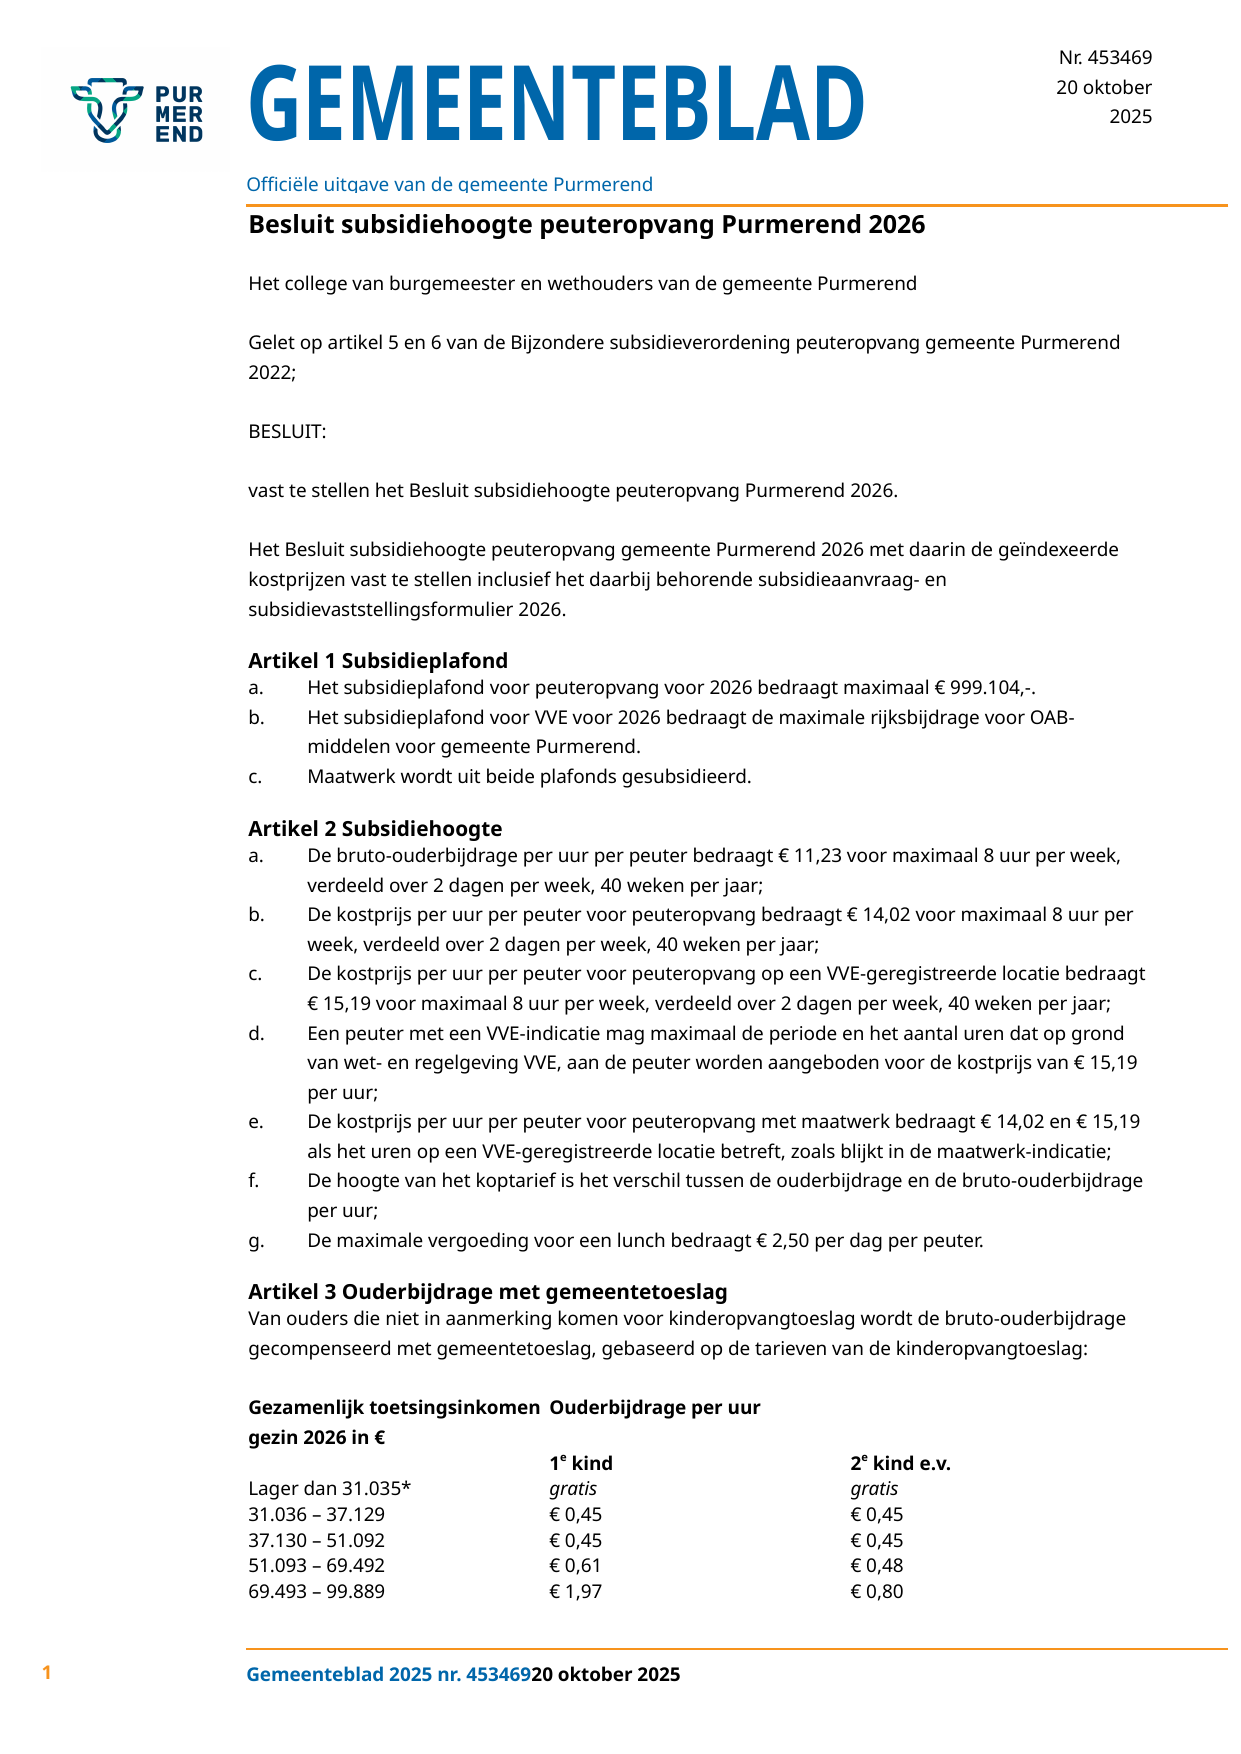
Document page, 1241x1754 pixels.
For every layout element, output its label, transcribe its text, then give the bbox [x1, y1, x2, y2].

table_cell [248, 1450, 549, 1476]
table_cell € 0,80 [850, 1579, 1152, 1604]
table_header Gezamenlijk toetsingsinkomen gezin 2026 in € [248, 1395, 549, 1450]
text Artikel 1 Subsidieplafond [248, 646, 1152, 674]
text Artikel 2 Subsidiehoogte [248, 814, 1152, 842]
table_cell 37.130 – 51.092 [248, 1527, 549, 1553]
list Het subsidieplafond voor VVE voor 2026 bedraagt de maximale rijksbijdrage voor OAB-middelen voor gemeente Purmerend. [248, 704, 1152, 759]
list De kostprijs per uur per peuter voor peuteropvang bedraagt € 14,02 voor maximaal 8 uur per week, verdeeld over 2 dagen per week, 40 weken per jaar; [248, 901, 1152, 957]
table_cell 31.036 – 37.129 [248, 1501, 549, 1527]
text Besluit subsidiehoogte peuteropvang Purmerend 2026 [248, 207, 1152, 241]
list Het subsidieplafond voor peuteropvang voor 2026 bedraagt maximaal € 999.104,-. [248, 674, 1152, 700]
text Het Besluit subsidiehoogte peuteropvang gemeente Purmerend 2026 met daarin de geïndexeerde kostprijzen vast te stellen inclusief het daarbij behorende subsidieaanvraag- en subsidievaststellingsformulier 2026. [248, 537, 1152, 621]
picture [41, 47, 231, 172]
table_cell € 0,45 [850, 1501, 1152, 1527]
table_cell € 0,45 [549, 1527, 850, 1553]
table_cell gratis [850, 1476, 1152, 1501]
table_cell 69.493 – 99.889 [248, 1579, 549, 1604]
list De kostprijs per uur per peuter voor peuteropvang met maatwerk bedraagt € 14,02 en € 15,19 als het uren op een VVE-geregistreerde locatie betreft, zoals blijkt in de maatwerk-indicatie; [248, 1108, 1152, 1164]
table_cell 2e kind e.v. [850, 1450, 1152, 1476]
table_cell € 0,45 [549, 1501, 850, 1527]
list De maximale vergoeding voor een lunch bedraagt € 2,50 per dag per peuter. [248, 1227, 1152, 1252]
table_cell € 0,61 [549, 1553, 850, 1578]
table_cell Lager dan 31.035* [248, 1476, 549, 1501]
table_cell € 1,97 [549, 1579, 850, 1604]
text BESLUIT: [248, 418, 1152, 444]
text Artikel 3 Ouderbijdrage met gemeentetoeslag [248, 1277, 1152, 1306]
list Een peuter met een VVE-indicatie mag maximaal de periode en het aantal uren dat op grond van wet- en regelgeving VVE, aan de peuter worden aangeboden voor de kostprijs van € 15,19 per uur; [248, 1020, 1152, 1104]
text Van ouders die niet in aanmerking komen voor kinderopvangtoeslag wordt de bruto-ouderbijdrage gecompenseerd met gemeentetoeslag, gebaseerd op de tarieven van de kinderopvangtoeslag: [248, 1306, 1152, 1361]
text Het college van burgemeester en wethouders van de gemeente Purmerend [248, 270, 1152, 296]
text Gelet op artikel 5 en 6 van de Bijzondere subsidieverordening peuteropvang gemeente Purmerend 2022; [248, 329, 1152, 385]
list De hoogte van het koptarief is het verschil tussen de ouderbijdrage en de bruto-ouderbijdrage per uur; [248, 1168, 1152, 1223]
text vast te stellen het Besluit subsidiehoogte peuteropvang Purmerend 2026. [248, 477, 1152, 503]
list De kostprijs per uur per peuter voor peuteropvang op een VVE-geregistreerde locatie bedraagt € 15,19 voor maximaal 8 uur per week, verdeeld over 2 dagen per week, 40 weken per jaar; [248, 961, 1152, 1016]
table_cell € 0,45 [850, 1527, 1152, 1553]
list De bruto-ouderbijdrage per uur per peuter bedraagt € 11,23 voor maximaal 8 uur per week, verdeeld over 2 dagen per week, 40 weken per jaar; [248, 842, 1152, 897]
table_cell gratis [549, 1476, 850, 1501]
table_cell € 0,48 [850, 1553, 1152, 1578]
list Maatwerk wordt uit beide plafonds gesubsidieerd. [248, 763, 1152, 789]
table_header Ouderbijdrage per uur [549, 1395, 1152, 1450]
table_cell 1e kind [549, 1450, 850, 1476]
table_cell 51.093 – 69.492 [248, 1553, 549, 1578]
